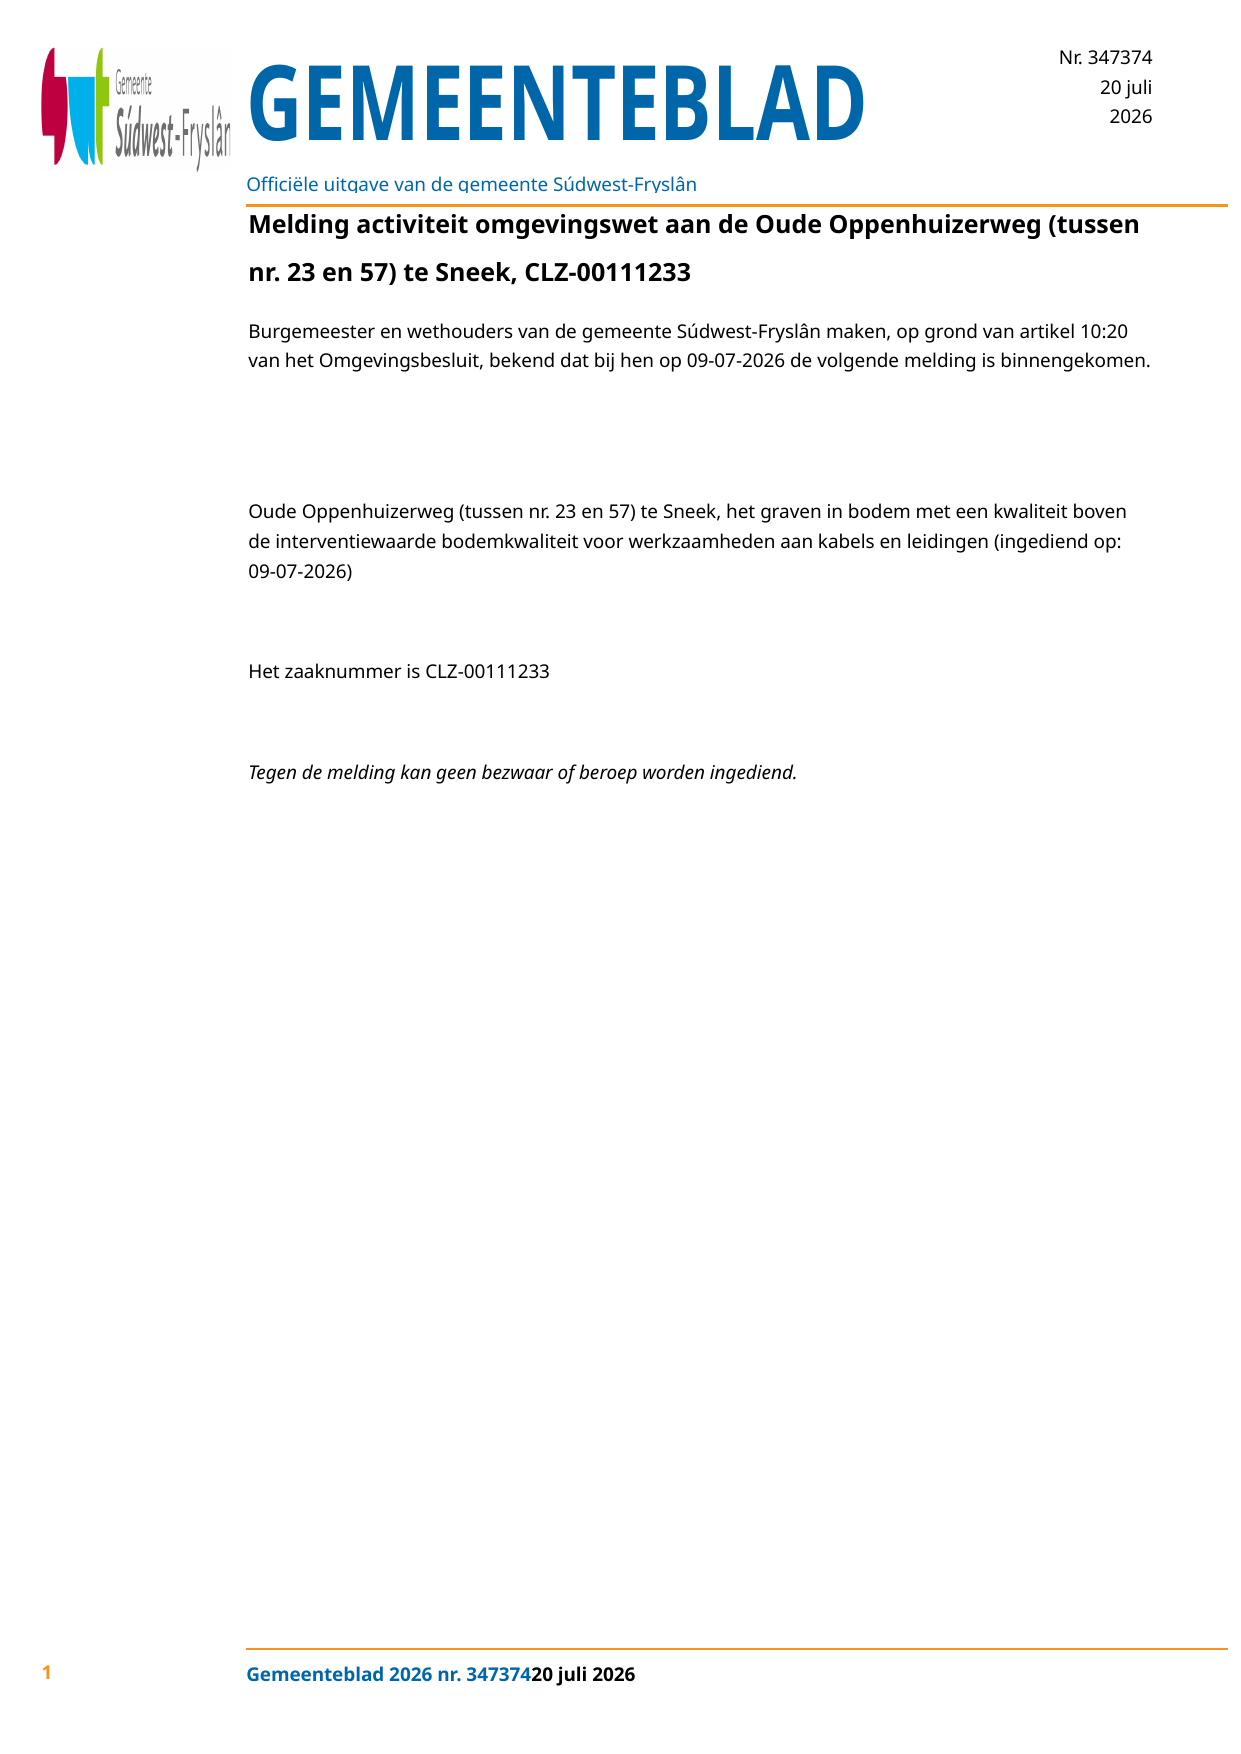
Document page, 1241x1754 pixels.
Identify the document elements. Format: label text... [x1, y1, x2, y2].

text Burgemeester en wethouders van de gemeente Súdwest-Fryslân maken, op grond van artikel 10:20 van het Omgevingsbesluit, bekend dat bij hen op 09-07-2026 de volgende melding is binnengekomen. [248, 318, 1152, 373]
picture [41, 47, 231, 172]
text Het zaaknummer is CLZ-00111233 [248, 659, 1152, 684]
text Oude Oppenhuizerweg (tussen nr. 23 en 57) te Sneek, het graven in bodem met een kwaliteit boven de interventiewaarde bodemkwaliteit voor werkzaamheden aan kabels en leidingen (ingediend op: 09-07-2026) [248, 499, 1152, 584]
text Melding activiteit omgevingswet aan de Oude Oppenhuizerweg (tussen nr. 23 en 57) te Sneek, CLZ-00111233 [248, 207, 1152, 288]
text Tegen de melding kan geen bezwaar of beroep worden ingediend. [248, 759, 1152, 785]
